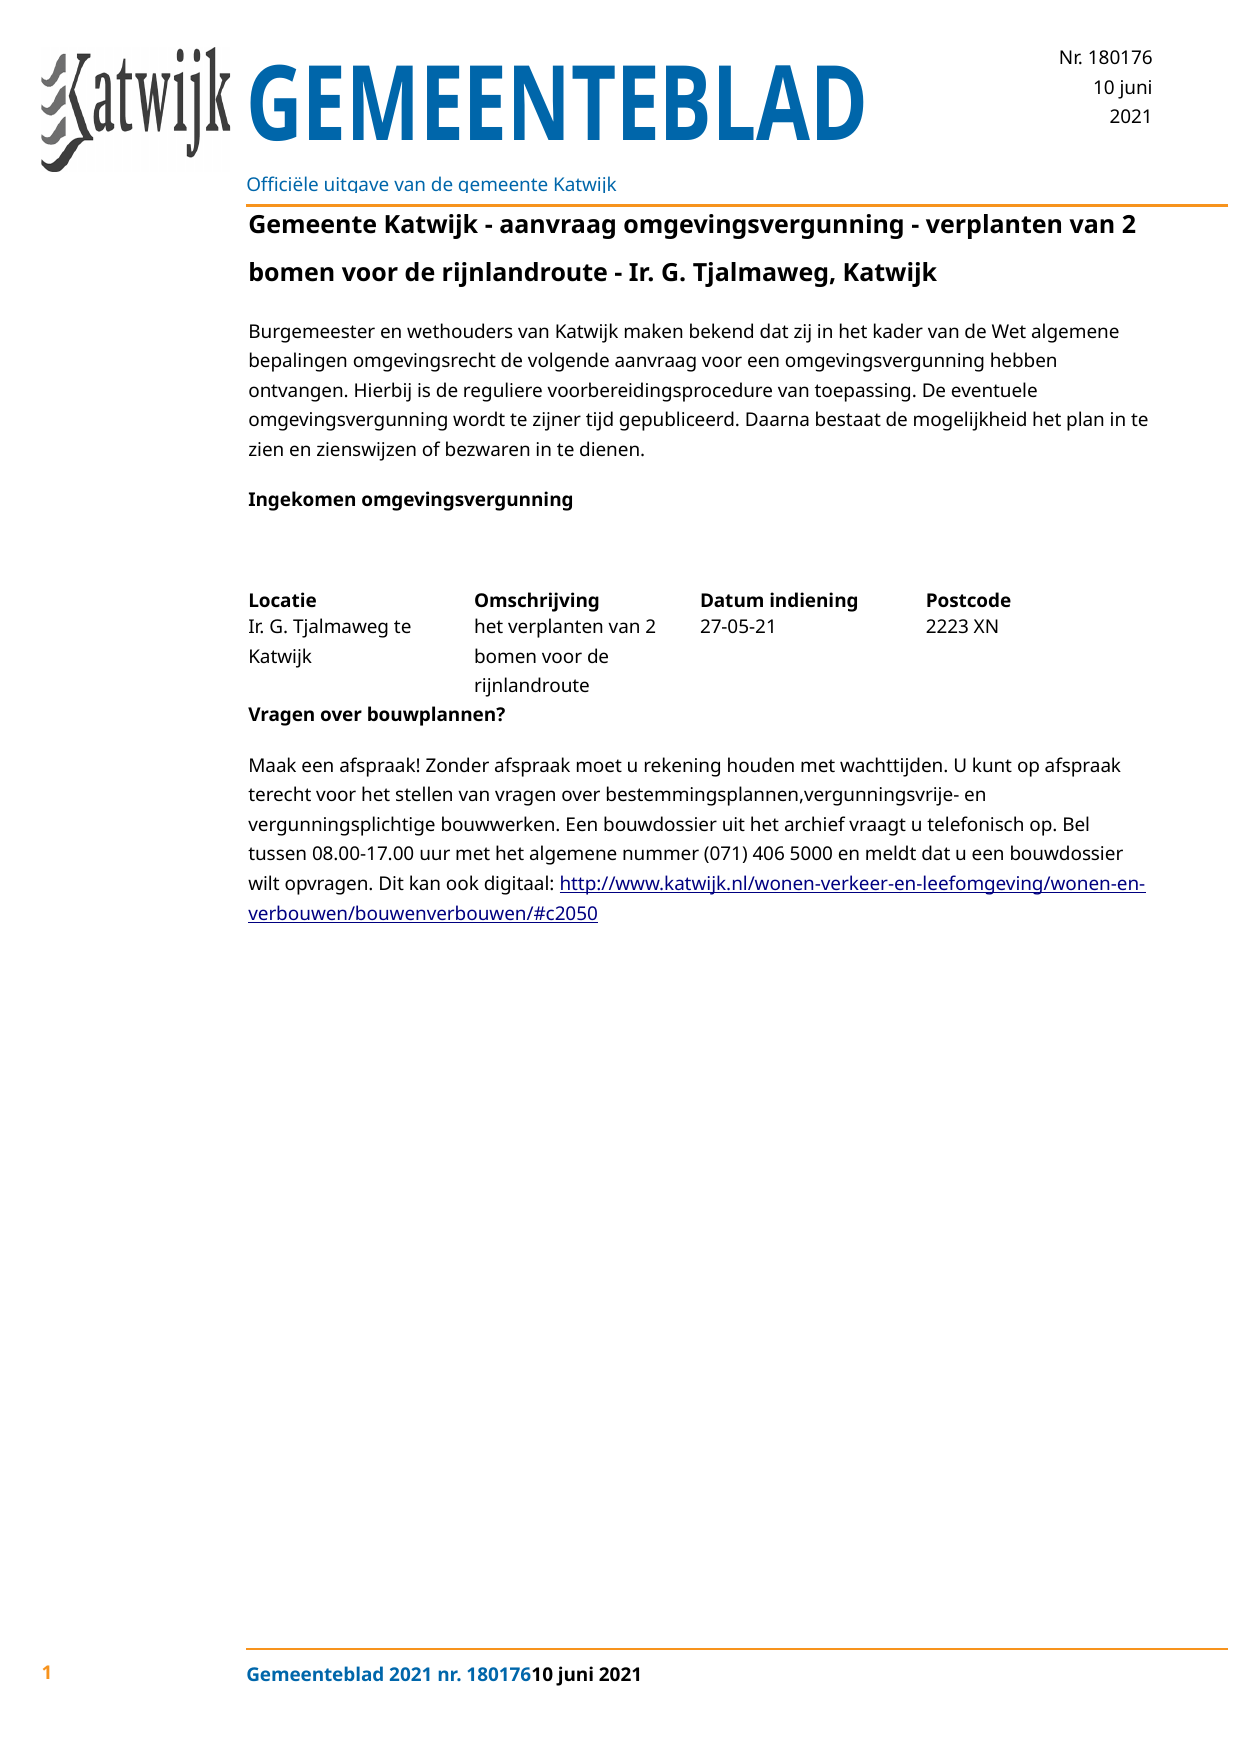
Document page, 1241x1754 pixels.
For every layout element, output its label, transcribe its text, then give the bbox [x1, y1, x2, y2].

table_cell 2223 XN [926, 613, 1152, 698]
picture [41, 47, 231, 172]
table_header Locatie [248, 588, 474, 613]
text Gemeente Katwijk - aanvraag omgevingsvergunning - verplanten van 2 bomen voor de rijnlandroute - Ir. G. Tjalmaweg, Katwijk [248, 207, 1152, 288]
text Burgemeester en wethouders van Katwijk maken bekend dat zij in het kader van de Wet algemene bepalingen omgevingsrecht de volgende aanvraag voor een omgevingsvergunning hebben ontvangen. Hierbij is de reguliere voorbereidingsprocedure van toepassing. De eventuele omgevingsvergunning wordt te zijner tijd gepubliceerd. Daarna bestaat de mogelijkheid het plan in te zien en zienswijzen of bezwaren in te dienen. [248, 318, 1152, 462]
table_header Omschrijving [474, 588, 700, 613]
table_header Postcode [926, 588, 1152, 613]
table_cell het verplanten van 2 bomen voor de rijnlandroute [474, 613, 700, 698]
table_cell 27-05-21 [700, 613, 926, 698]
text Vragen over bouwplannen? [248, 701, 1152, 727]
table_cell Ir. G. Tjalmaweg te Katwijk [248, 613, 474, 698]
text Ingekomen omgevingsvergunning [248, 487, 1152, 512]
text Maak een afspraak! Zonder afspraak moet u rekening houden met wachttijden. U kunt op afspraak terecht voor het stellen van vragen over bestemmingsplannen,vergunningsvrije- en vergunningsplichtige bouwwerken. Een bouwdossier uit het archief vraagt u telefonisch op. Bel tussen 08.00-17.00 uur met het algemene nummer (071) 406 5000 en meldt dat u een bouwdossier wilt opvragen. Dit kan ook digitaal: http://www.katwijk.nl/wonen-verkeer-en-leefomgeving/wonen-en-verbouwen/bouwenverbouwen/#c2050 [248, 752, 1152, 926]
table_header Datum indiening [700, 588, 926, 613]
